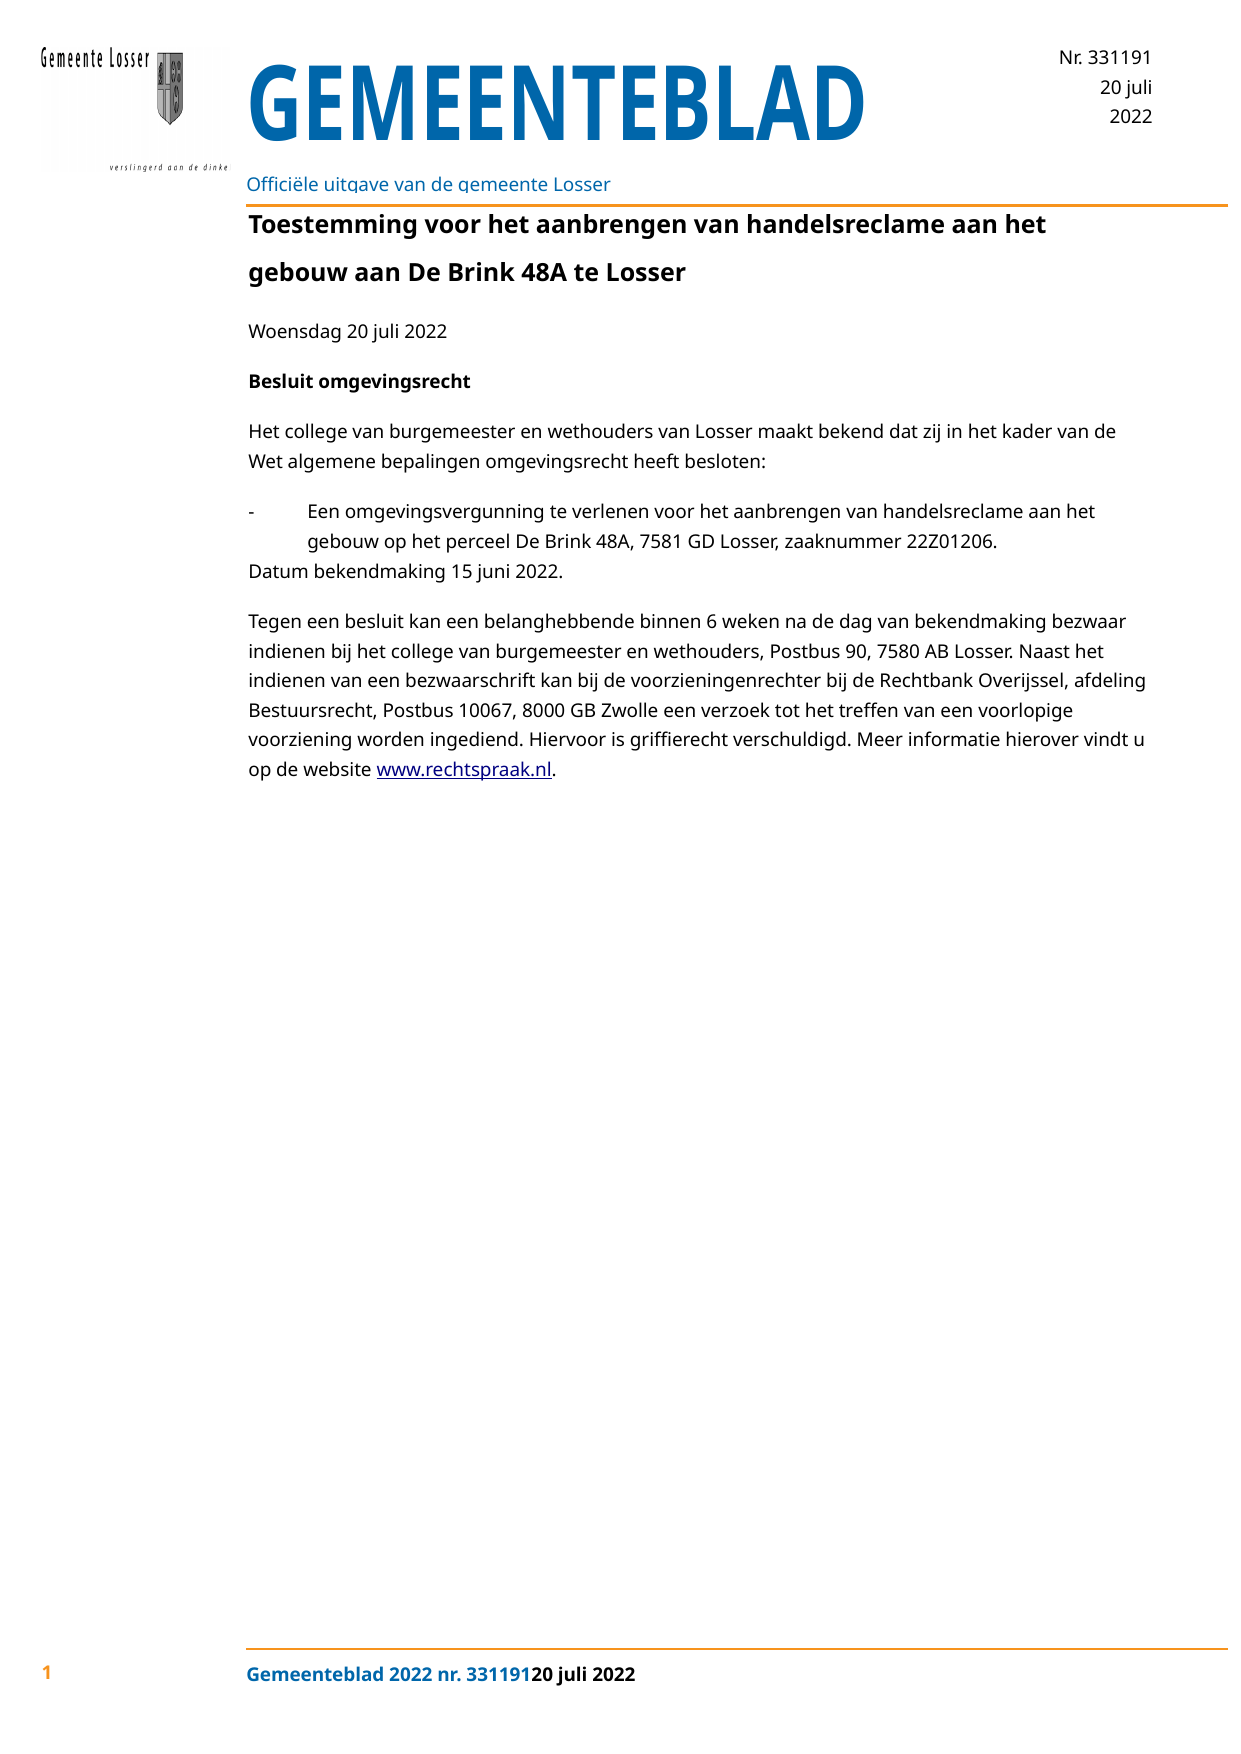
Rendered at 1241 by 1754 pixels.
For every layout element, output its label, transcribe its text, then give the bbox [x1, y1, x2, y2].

text Besluit omgevingsrecht [248, 368, 1152, 394]
text Het college van burgemeester en wethouders van Losser maakt bekend dat zij in het kader van de Wet algemene bepalingen omgevingsrecht heeft besloten: [248, 419, 1152, 474]
text Woensdag 20 juli 2022 [248, 318, 1152, 344]
picture [41, 47, 231, 172]
text Datum bekendmaking 15 juni 2022. [248, 558, 1152, 584]
text Tegen een besluit kan een belanghebbende binnen 6 weken na de dag van bekendmaking bezwaar indienen bij het college van burgemeester en wethouders, Postbus 90, 7580 AB Losser. Naast het indienen van een bezwaarschrift kan bij de voorzieningenrechter bij de Rechtbank Overijssel, afdeling Bestuursrecht, Postbus 10067, 8000 GB Zwolle een verzoek tot het treffen van een voorlopige voorziening worden ingediend. Hiervoor is griffierecht verschuldigd. Meer informatie hierover vindt u op de website www.rechtspraak.nl. [248, 608, 1152, 782]
text Toestemming voor het aanbrengen van handelsreclame aan het gebouw aan De Brink 48A te Losser [248, 207, 1152, 288]
list Een omgevingsvergunning te verlenen voor het aanbrengen van handelsreclame aan het gebouw op het perceel De Brink 48A, 7581 GD Losser, zaaknummer 22Z01206. [248, 499, 1152, 554]
